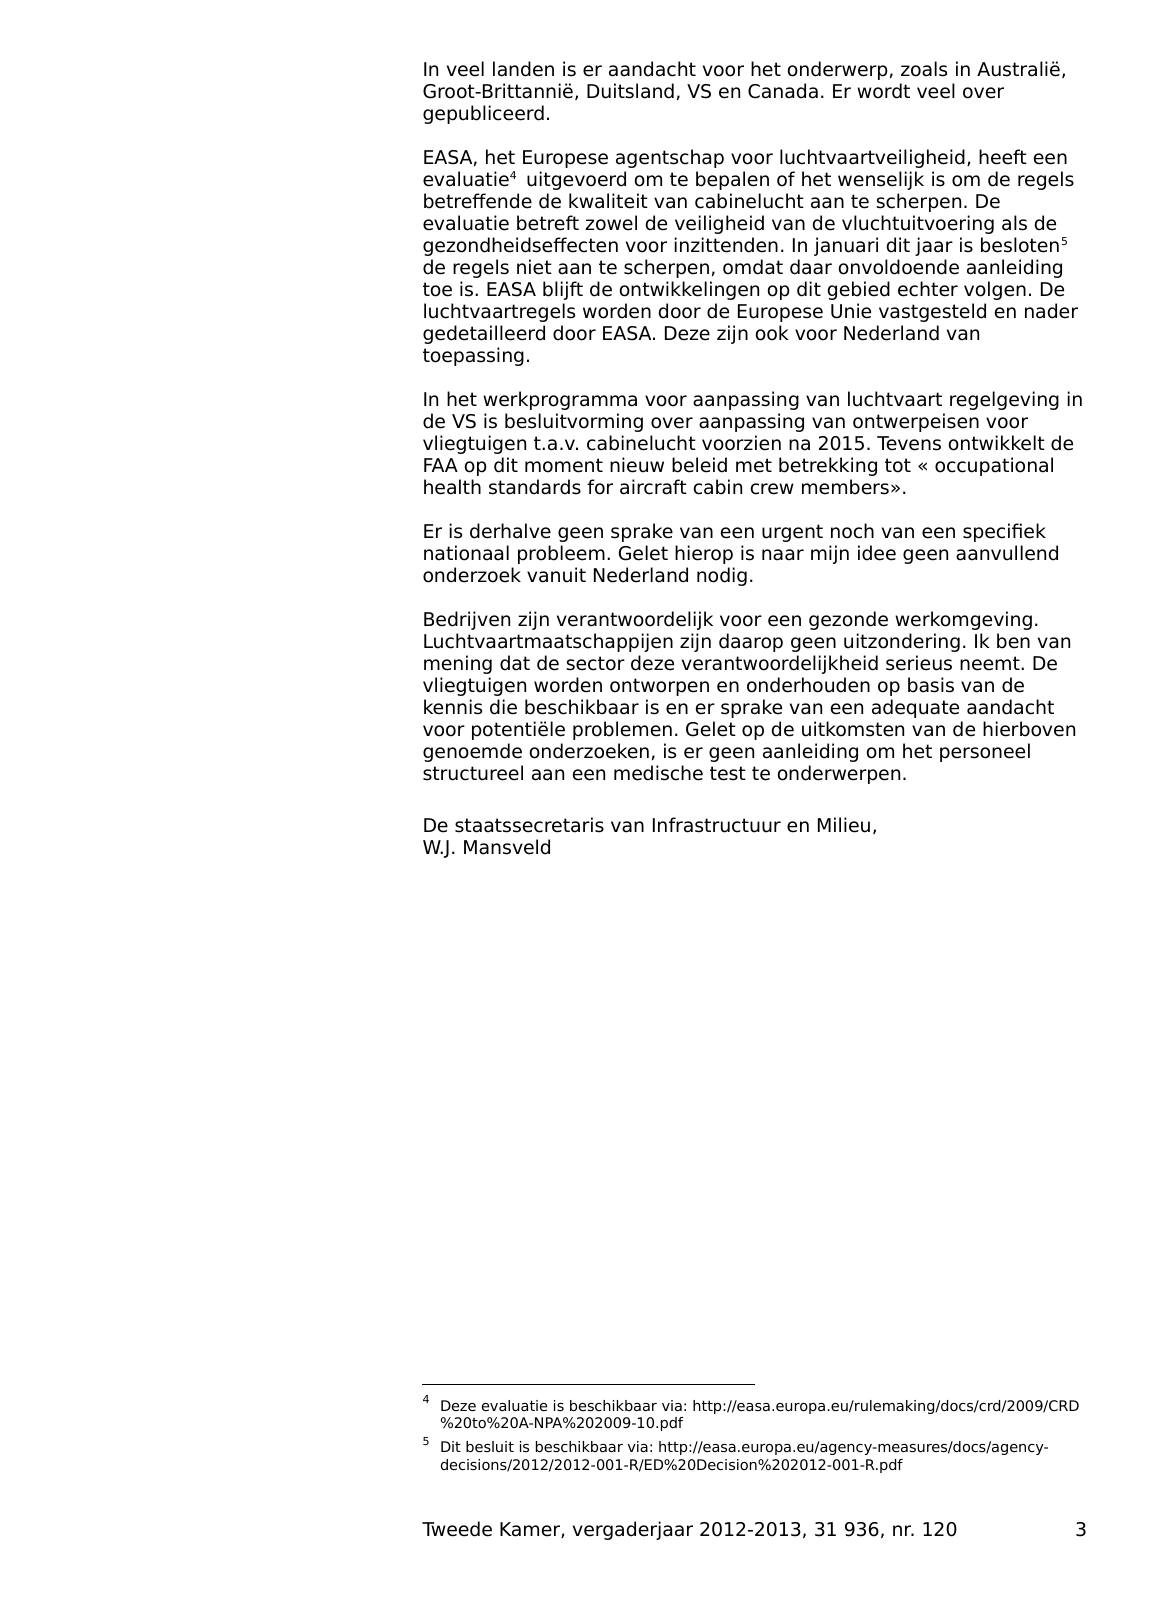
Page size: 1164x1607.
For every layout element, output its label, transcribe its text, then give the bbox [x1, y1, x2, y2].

text Dit besluit is beschikbaar via: http://easa.europa.eu/agency-measures/docs/agency-decisions/2012/2012-001-R/ED%20Decision%202012-001-R.pdf [422, 1435, 1087, 1474]
text Deze evaluatie is beschikbaar via: http://easa.europa.eu/rulemaking/docs/crd/2009/CRD%20to%20A-NPA%202009-10.pdf [422, 1393, 1087, 1432]
text Bedrijven zijn verantwoordelijk voor een gezonde werkomgeving. Luchtvaartmaatschappijen zijn daarop geen uitzondering. Ik ben van mening dat de sector deze verantwoordelijkheid serieus neemt. De vliegtuigen worden ontworpen en onderhouden op basis van de kennis die beschikbaar is en er sprake van een adequate aandacht voor potentiële problemen. Gelet op de uitkomsten van de hierboven genoemde onderzoeken, is er geen aanleiding om het personeel structureel aan een medische test te onderwerpen. [422, 609, 1087, 785]
text In veel landen is er aandacht voor het onderwerp, zoals in Australië, Groot-Brittannië, Duitsland, VS en Canada. Er wordt veel over gepubliceerd. [422, 59, 1087, 125]
text De staatssecretaris van Infrastructuur en Milieu, W.J. Mansveld [422, 815, 1087, 859]
text EASA, het Europese agentschap voor luchtvaartveiligheid, heeft een evaluatie uitgevoerd om te bepalen of het wenselijk is om de regels betreffende de kwaliteit van cabinelucht aan te scherpen. De evaluatie betreft zowel de veiligheid van de vluchtuitvoering als de gezondheidseffecten voor inzittenden. In januari dit jaar is besloten de regels niet aan te scherpen, omdat daar onvoldoende aanleiding toe is. EASA blijft de ontwikkelingen op dit gebied echter volgen. De luchtvaartregels worden door de Europese Unie vastgesteld en nader gedetailleerd door EASA. Deze zijn ook voor Nederland van toepassing. [422, 147, 1087, 367]
text In het werkprogramma voor aanpassing van luchtvaart regelgeving in de VS is besluitvorming over aanpassing van ontwerpeisen voor vliegtuigen t.a.v. cabinelucht voorzien na 2015. Tevens ontwikkelt de FAA op dit moment nieuw beleid met betrekking tot « occupational health standards for aircraft cabin crew members». [422, 389, 1087, 499]
text Er is derhalve geen sprake van een urgent noch van een specifiek nationaal probleem. Gelet hierop is naar mijn idee geen aanvullend onderzoek vanuit Nederland nodig. [422, 521, 1087, 587]
